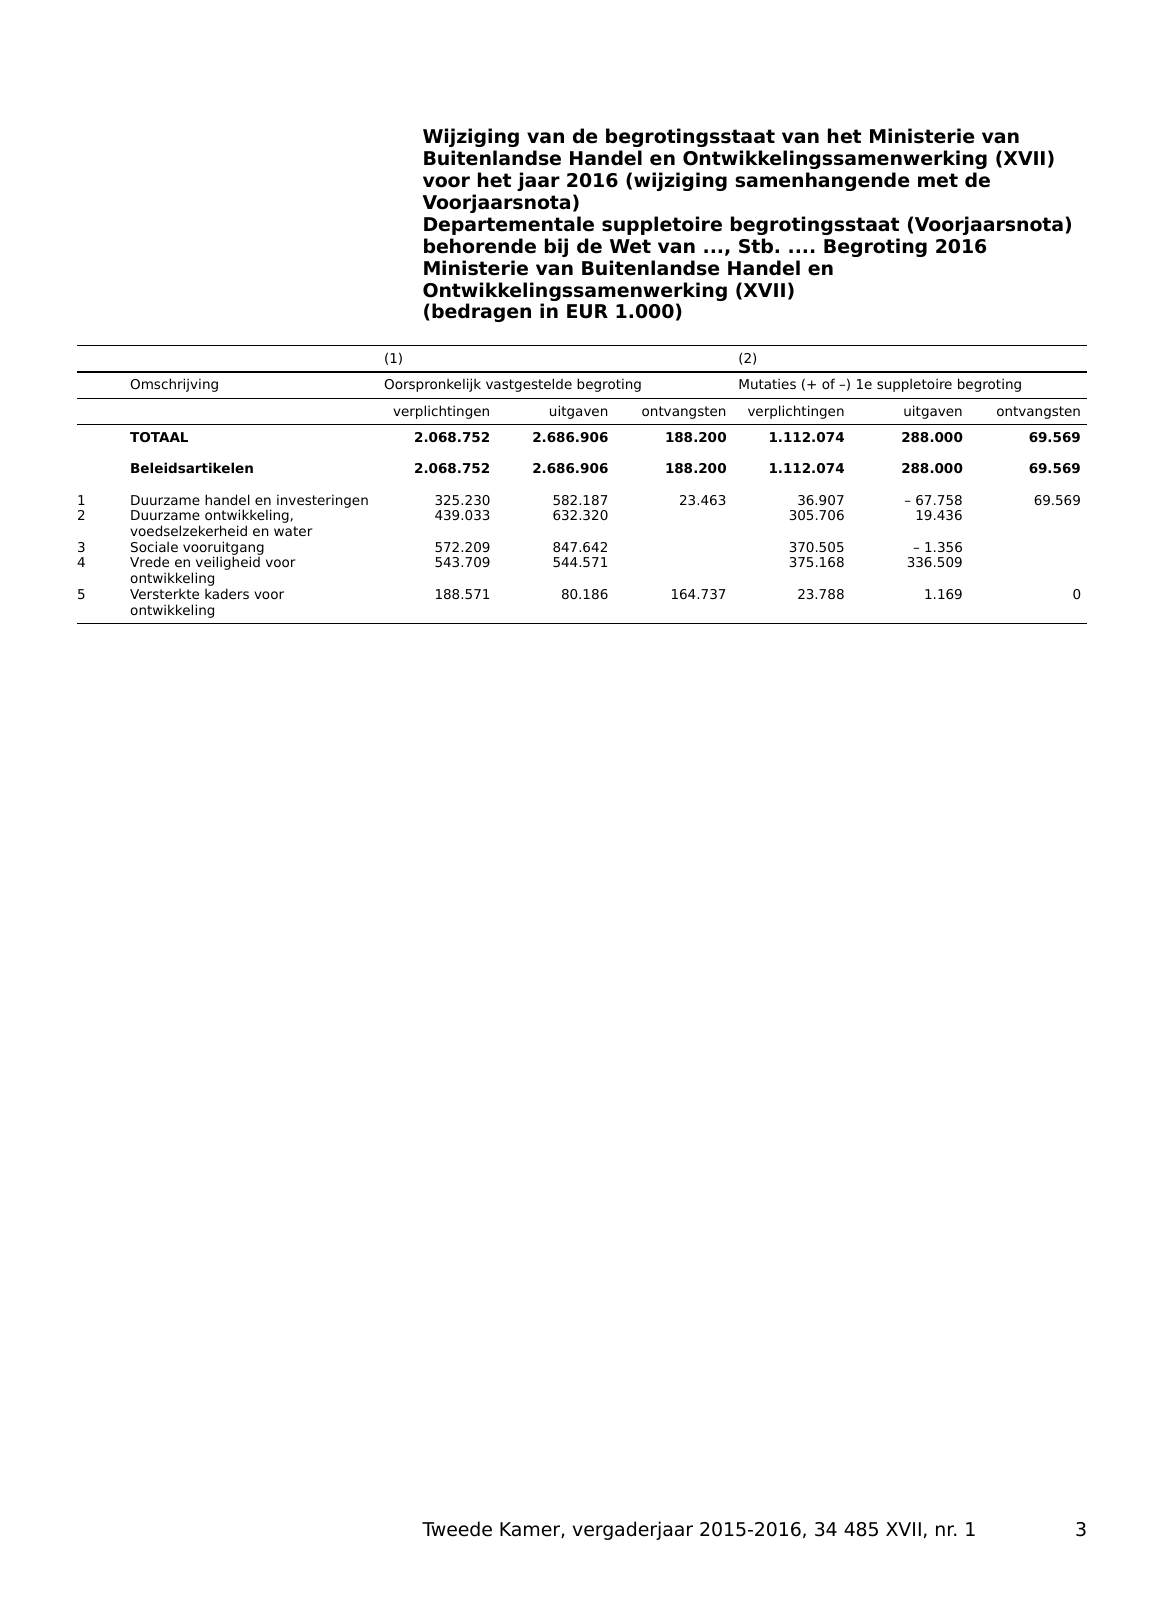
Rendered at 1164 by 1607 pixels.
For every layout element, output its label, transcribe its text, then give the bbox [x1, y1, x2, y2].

table_cell 572.209 [378, 540, 496, 555]
table_cell 188.571 [378, 587, 496, 623]
table_cell [969, 555, 1087, 587]
table_cell 1.112.074 [732, 425, 850, 445]
table_cell [614, 540, 732, 555]
table_cell [614, 477, 732, 492]
table_cell 582.187 [496, 493, 614, 508]
table_cell [77, 373, 124, 398]
table_cell [732, 445, 850, 461]
table_cell Oorspronkelijk vastgestelde begroting [378, 373, 732, 398]
table_cell 1 [77, 493, 124, 508]
table_header [969, 346, 1087, 371]
table_header [850, 346, 968, 371]
table_header [124, 346, 378, 371]
table_cell [732, 477, 850, 492]
table_cell 1.169 [850, 587, 968, 623]
table_cell [850, 477, 968, 492]
table_cell 164.737 [614, 587, 732, 623]
table_cell [77, 461, 124, 477]
table_cell 80.186 [496, 587, 614, 623]
table_cell 19.436 [850, 508, 968, 539]
table_cell Duurzame ontwikkeling, voedselzekerheid en water [124, 508, 378, 539]
table_cell 23.463 [614, 493, 732, 508]
table_cell Beleidsartikelen [124, 461, 378, 477]
table_cell 69.569 [969, 425, 1087, 445]
table_cell 69.569 [969, 461, 1087, 477]
table_cell [378, 477, 496, 492]
table_header [614, 346, 732, 371]
table_cell 305.706 [732, 508, 850, 539]
text Departementale suppletoire begrotingsstaat (Voorjaarsnota) behorende bij de Wet van ..., Stb. .... Begroting 2016 Ministerie van Buitenlandse Handel en Ontwikkelingssamenwerking (XVII) [422, 213, 1087, 301]
table_cell ontvangsten [969, 399, 1087, 424]
table_cell [496, 477, 614, 492]
table_cell [614, 555, 732, 587]
table_cell – 1.356 [850, 540, 968, 555]
text Wijziging van de begrotingsstaat van het Ministerie van Buitenlandse Handel en Ontwikkelingssamenwerking (XVII) voor het jaar 2016 (wijziging samenhangende met de Voorjaarsnota) [422, 126, 1087, 213]
table_cell [77, 477, 124, 492]
table_cell 4 [77, 555, 124, 587]
table_cell verplichtingen [378, 399, 496, 424]
table_cell 370.505 [732, 540, 850, 555]
table_cell 543.709 [378, 555, 496, 587]
table_cell 2.686.906 [496, 425, 614, 445]
table_cell 3 [77, 540, 124, 555]
table_cell 439.033 [378, 508, 496, 539]
table_cell ontvangsten [614, 399, 732, 424]
table_header (2) [732, 346, 850, 371]
table_cell 2.068.752 [378, 461, 496, 477]
table_cell [496, 445, 614, 461]
table_cell 2.068.752 [378, 425, 496, 445]
table_cell Vrede en veiligheid voor ontwikkeling [124, 555, 378, 587]
table_cell [378, 445, 496, 461]
table_cell Sociale vooruitgang [124, 540, 378, 555]
table_cell [77, 425, 124, 445]
table_cell Versterkte kaders voor ontwikkeling [124, 587, 378, 623]
table_cell 288.000 [850, 425, 968, 445]
table_cell 2 [77, 508, 124, 539]
table_cell 2.686.906 [496, 461, 614, 477]
table_cell [850, 445, 968, 461]
table_cell 0 [969, 587, 1087, 623]
table_cell 5 [77, 587, 124, 623]
table_cell [969, 477, 1087, 492]
table_header (1) [378, 346, 496, 371]
table_cell 1.112.074 [732, 461, 850, 477]
table_cell [969, 508, 1087, 539]
table_cell 188.200 [614, 461, 732, 477]
table_cell [969, 540, 1087, 555]
table_cell [614, 508, 732, 539]
table_cell [124, 399, 378, 424]
table_cell 36.907 [732, 493, 850, 508]
table_cell TOTAAL [124, 425, 378, 445]
text (bedragen in EUR 1.000) [422, 301, 1087, 323]
table_cell 288.000 [850, 461, 968, 477]
table_cell 188.200 [614, 425, 732, 445]
table_cell [614, 445, 732, 461]
table_cell Mutaties (+ of –) 1e suppletoire begroting [732, 373, 1087, 398]
table_cell [77, 445, 124, 461]
table_header [77, 346, 124, 371]
table_cell uitgaven [850, 399, 968, 424]
table_header [496, 346, 614, 371]
table_cell verplichtingen [732, 399, 850, 424]
table_cell 336.509 [850, 555, 968, 587]
table_cell [77, 399, 124, 424]
table_cell 847.642 [496, 540, 614, 555]
table_cell 544.571 [496, 555, 614, 587]
table_cell [124, 477, 378, 492]
table_cell 325.230 [378, 493, 496, 508]
table_cell Omschrijving [124, 373, 378, 398]
table_cell [969, 445, 1087, 461]
table_cell 23.788 [732, 587, 850, 623]
table_cell uitgaven [496, 399, 614, 424]
table_cell 375.168 [732, 555, 850, 587]
table_cell – 67.758 [850, 493, 968, 508]
table_cell 632.320 [496, 508, 614, 539]
table_cell Duurzame handel en investeringen [124, 493, 378, 508]
table_cell [124, 445, 378, 461]
table_cell 69.569 [969, 493, 1087, 508]
